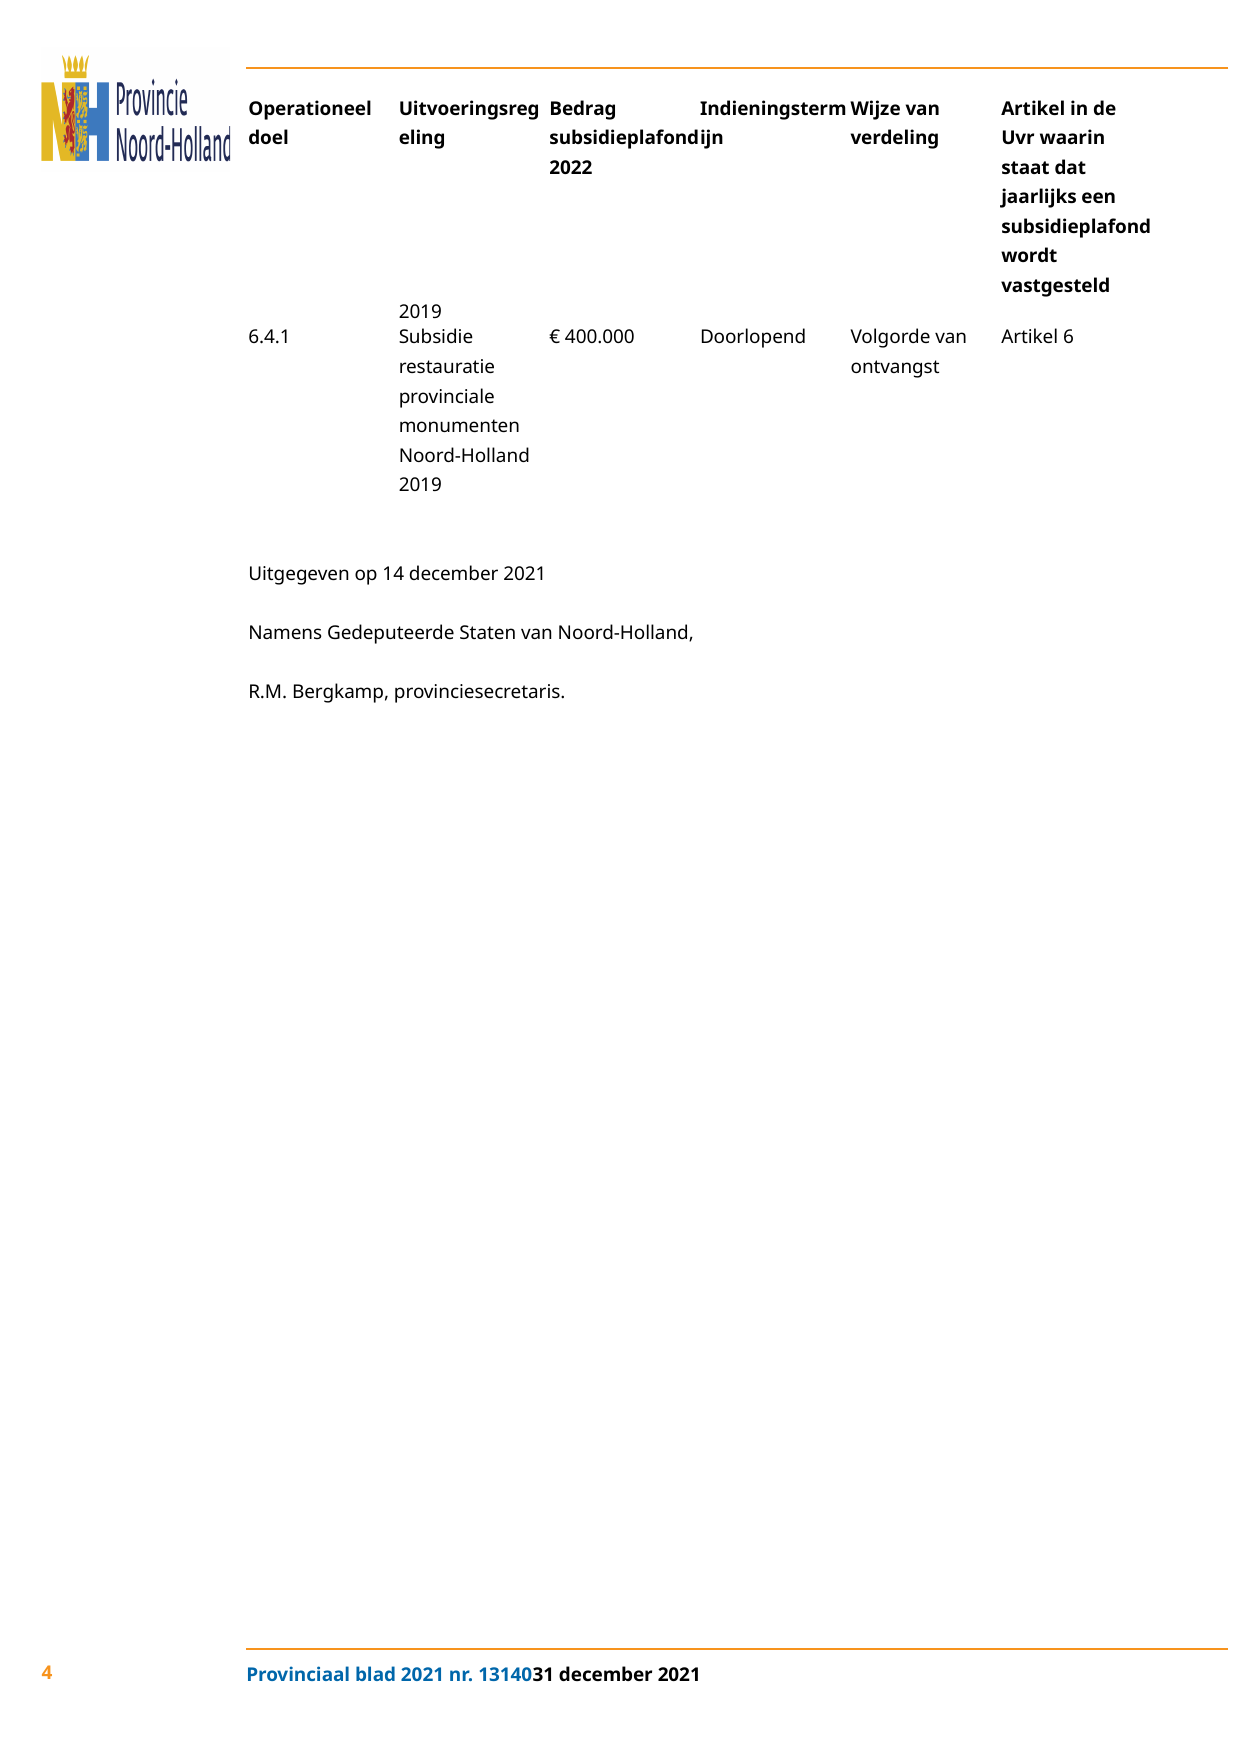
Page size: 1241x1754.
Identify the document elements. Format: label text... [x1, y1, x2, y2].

table_cell [549, 298, 700, 324]
table_header Wijze van verdeling [850, 95, 1001, 298]
picture [41, 47, 231, 172]
table_cell [700, 298, 850, 324]
text Uitgegeven op 14 december 2021 [248, 560, 1152, 586]
table_cell [850, 298, 1001, 324]
table_cell 6.4.1 [248, 324, 398, 497]
text Namens Gedeputeerde Staten van Noord-Holland, [248, 619, 1152, 645]
table_header Indieningstermijn [700, 95, 850, 298]
table_header Operationeel doel [248, 95, 398, 298]
table_cell Subsidie restauratie provinciale monumenten Noord-Holland 2019 [399, 324, 549, 497]
table_cell Volgorde van ontvangst [850, 324, 1001, 497]
table_header Bedrag subsidieplafond 2022 [549, 95, 700, 298]
table_header Uitvoeringsregeling [399, 95, 549, 298]
table_cell € 400.000 [549, 324, 700, 497]
text R.M. Bergkamp, provinciesecretaris. [248, 678, 1152, 704]
table_cell 2019 [399, 298, 549, 324]
table_cell Artikel 6 [1001, 324, 1152, 497]
table_header Artikel in de Uvr waarin staat dat jaarlijks een subsidieplafond wordt vastgesteld [1001, 95, 1152, 298]
table_cell [248, 298, 398, 324]
table_cell Doorlopend [700, 324, 850, 497]
table_cell [1001, 298, 1152, 324]
